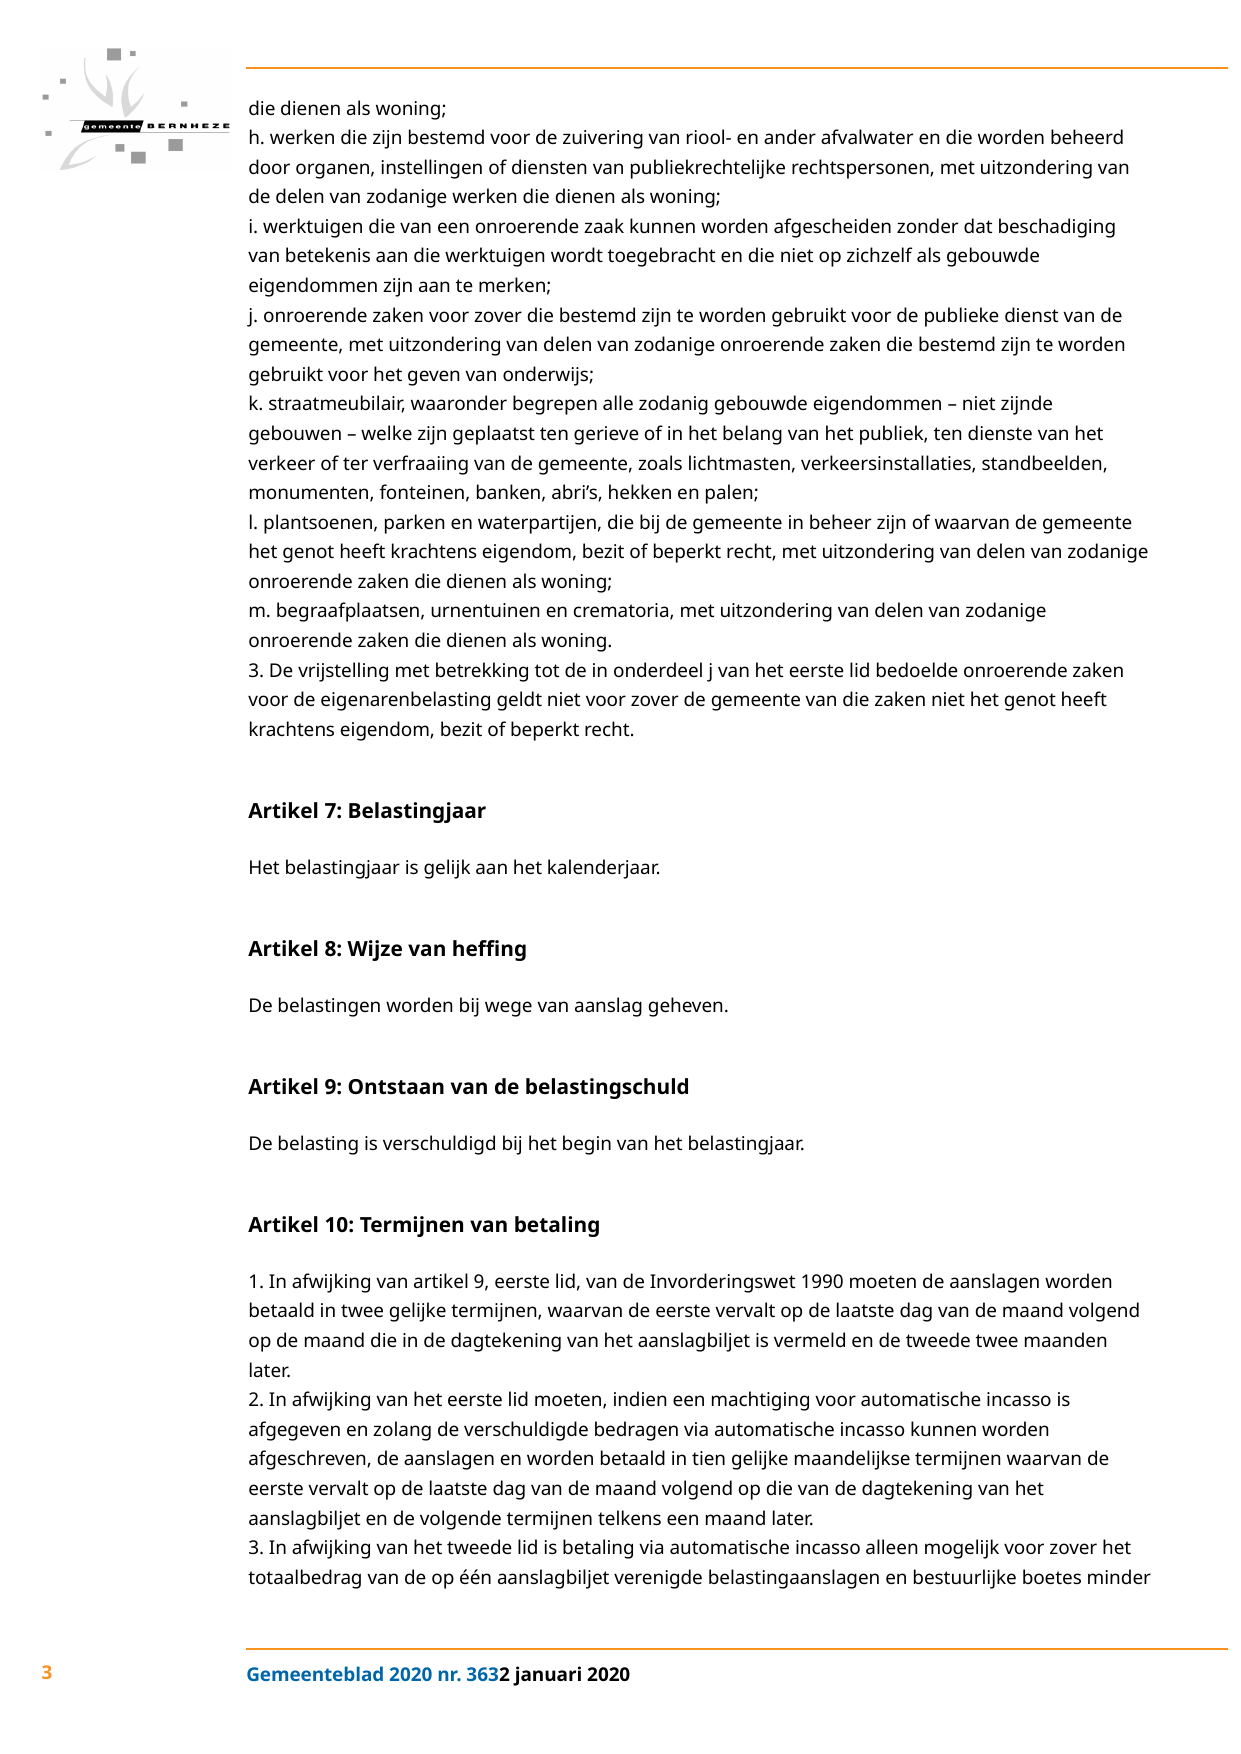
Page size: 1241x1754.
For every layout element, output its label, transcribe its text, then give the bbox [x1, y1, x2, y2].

text Artikel 8: Wijze van heffing [248, 934, 1152, 962]
text j. onroerende zaken voor zover die bestemd zijn te worden gebruikt voor de publieke dienst van de gemeente, met uitzondering van delen van zodanige onroerende zaken die bestemd zijn te worden gebruikt voor het geven van onderwijs; [248, 302, 1152, 387]
text Artikel 10: Termijnen van betaling [248, 1210, 1152, 1238]
text Artikel 9: Ontstaan van de belastingschuld [248, 1072, 1152, 1101]
text die dienen als woning; [248, 95, 1152, 121]
text Het belastingjaar is gelijk aan het kalenderjaar. [248, 854, 1152, 880]
picture [41, 47, 231, 172]
text 3. In afwijking van het tweede lid is betaling via automatische incasso alleen mogelijk voor zover het totaalbedrag van de op één aanslagbiljet verenigde belastingaanslagen en bestuurlijke boetes minder [248, 1534, 1152, 1590]
text De belastingen worden bij wege van aanslag geheven. [248, 992, 1152, 1018]
text 2. In afwijking van het eerste lid moeten, indien een machtiging voor automatische incasso is afgegeven en zolang de verschuldigde bedragen via automatische incasso kunnen worden afgeschreven, de aanslagen en worden betaald in tien gelijke maandelijkse termijnen waarvan de eerste vervalt op de laatste dag van de maand volgend op die van de dagtekening van het aanslagbiljet en de volgende termijnen telkens een maand later. [248, 1386, 1152, 1531]
text i. werktuigen die van een onroerende zaak kunnen worden afgescheiden zonder dat beschadiging van betekenis aan die werktuigen wordt toegebracht en die niet op zichzelf als gebouwde eigendommen zijn aan te merken; [248, 213, 1152, 298]
text Artikel 7: Belastingjaar [248, 796, 1152, 824]
text k. straatmeubilair, waaronder begrepen alle zodanig gebouwde eigendommen – niet zijnde gebouwen – welke zijn geplaatst ten gerieve of in het belang van het publiek, ten dienste van het verkeer of ter verfraaiing van de gemeente, zoals lichtmasten, verkeersinstallaties, standbeelden, monumenten, fonteinen, banken, abri’s, hekken en palen; [248, 391, 1152, 505]
text De belasting is verschuldigd bij het begin van het belastingjaar. [248, 1130, 1152, 1156]
text h. werken die zijn bestemd voor de zuivering van riool- en ander afvalwater en die worden beheerd door organen, instellingen of diensten van publiekrechtelijke rechtspersonen, met uitzondering van de delen van zodanige werken die dienen als woning; [248, 124, 1152, 209]
text 1. In afwijking van artikel 9, eerste lid, van de Invorderingswet 1990 moeten de aanslagen worden betaald in twee gelijke termijnen, waarvan de eerste vervalt op de laatste dag van de maand volgend op de maand die in de dagtekening van het aanslagbiljet is vermeld en de tweede twee maanden later. [248, 1268, 1152, 1383]
text 3. De vrijstelling met betrekking tot de in onderdeel j van het eerste lid bedoelde onroerende zaken voor de eigenarenbelasting geldt niet voor zover de gemeente van die zaken niet het genot heeft krachtens eigendom, bezit of beperkt recht. [248, 657, 1152, 742]
text m. begraafplaatsen, urnentuinen en crematoria, met uitzondering van delen van zodanige onroerende zaken die dienen als woning. [248, 598, 1152, 653]
text l. plantsoenen, parken en waterpartijen, die bij de gemeente in beheer zijn of waarvan de gemeente het genot heeft krachtens eigendom, bezit of beperkt recht, met uitzondering van delen van zodanige onroerende zaken die dienen als woning; [248, 509, 1152, 594]
